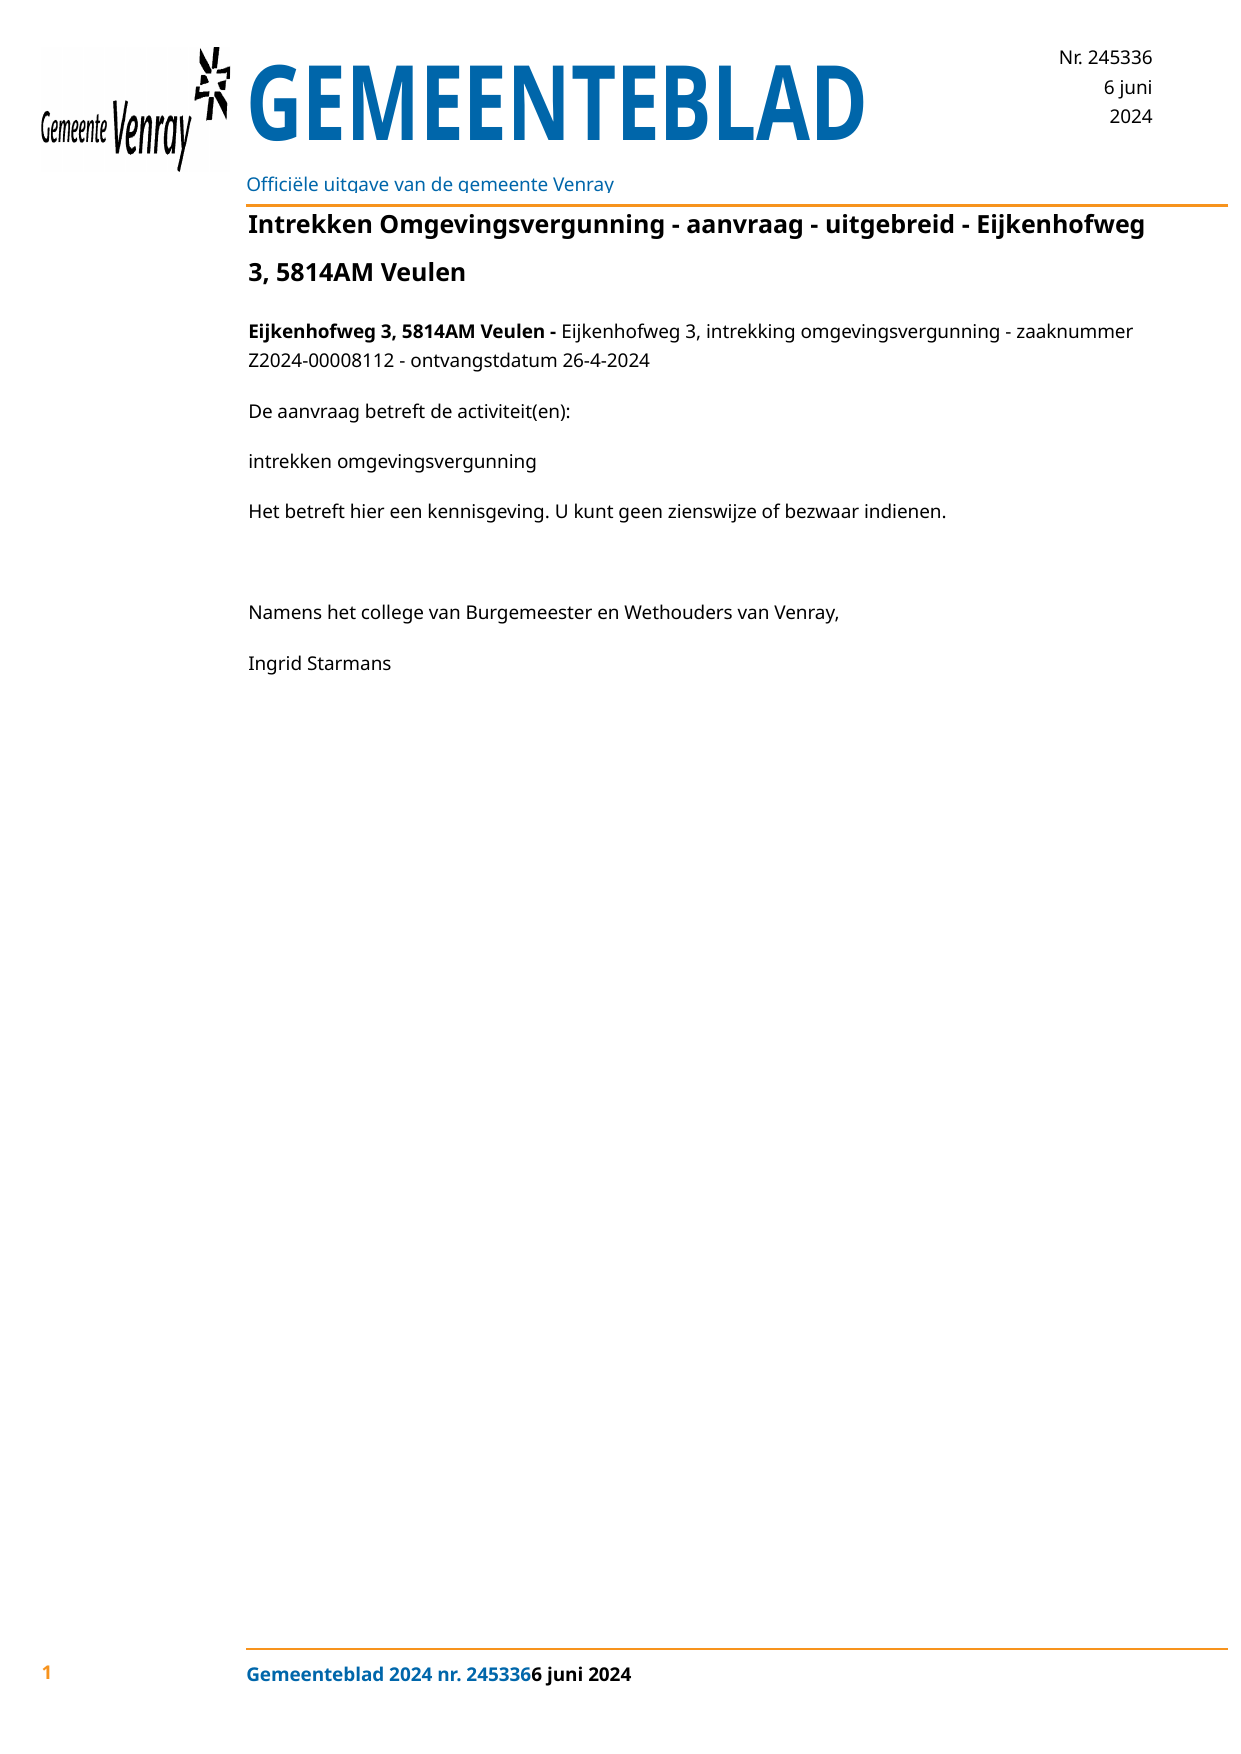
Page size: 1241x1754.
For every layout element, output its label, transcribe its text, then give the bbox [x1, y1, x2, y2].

text Ingrid Starmans [248, 650, 1152, 676]
text Het betreft hier een kennisgeving. U kunt geen zienswijze of bezwaar indienen. [248, 499, 1152, 524]
picture [41, 47, 231, 172]
text Namens het college van Burgemeester en Wethouders van Venray, [248, 599, 1152, 625]
text Intrekken Omgevingsvergunning - aanvraag - uitgebreid - Eijkenhofweg 3, 5814AM Veulen [248, 207, 1152, 288]
text intrekken omgevingsvergunning [248, 448, 1152, 474]
text De aanvraag betreft de activiteit(en): [248, 398, 1152, 424]
text Eijkenhofweg 3, 5814AM Veulen - Eijkenhofweg 3, intrekking omgevingsvergunning - zaaknummer Z2024-00008112 - ontvangstdatum 26-4-2024 [248, 318, 1152, 373]
